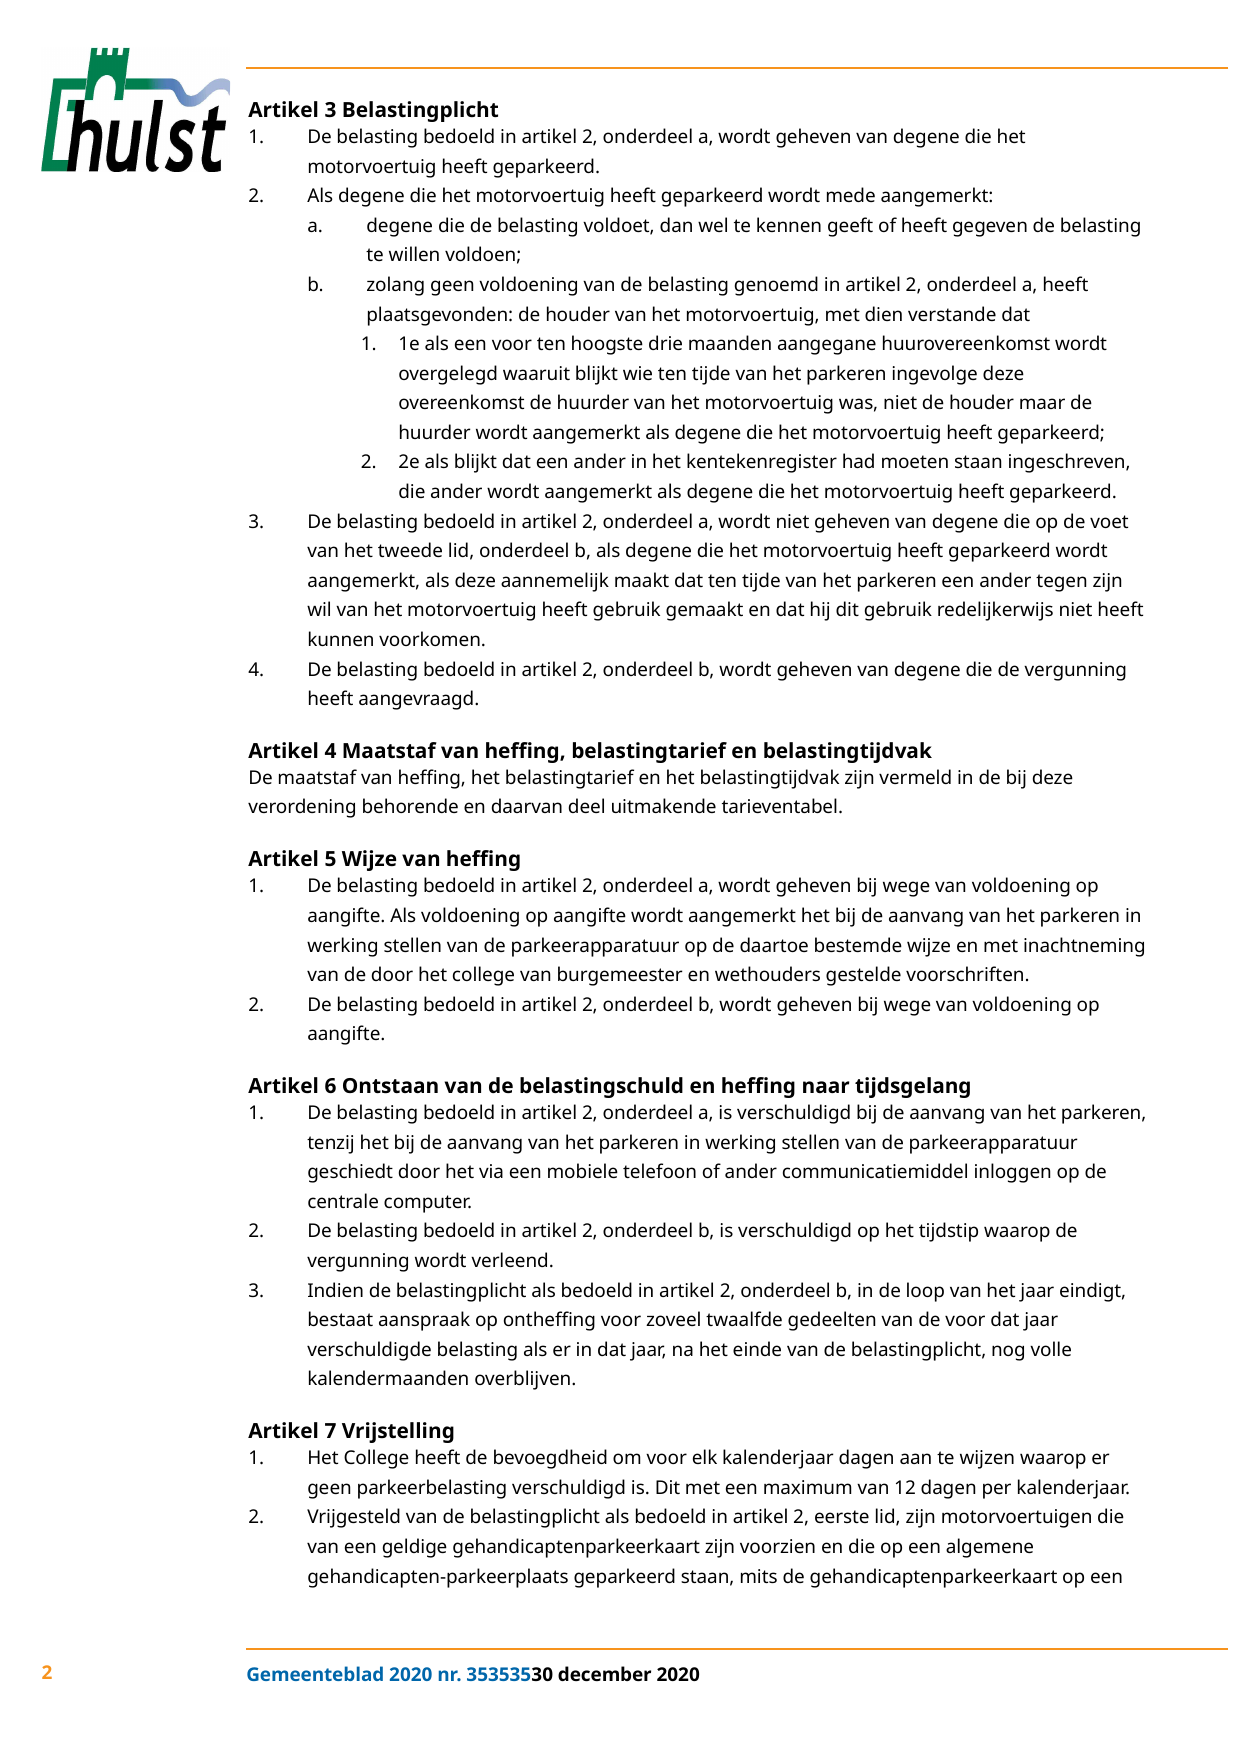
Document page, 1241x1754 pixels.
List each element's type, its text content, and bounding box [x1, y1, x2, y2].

list De belasting bedoeld in artikel 2, onderdeel a, wordt geheven bij wege van voldoening op aangifte. Als voldoening op aangifte wordt aangemerkt het bij de aanvang van het parkeren in werking stellen van de parkeerapparatuur op de daartoe bestemde wijze en met inachtneming van de door het college van burgemeester en wethouders gestelde voorschriften. [248, 873, 1152, 987]
text Artikel 5 Wijze van heffing [248, 844, 1152, 873]
list De belasting bedoeld in artikel 2, onderdeel a, wordt niet geheven van degene die op de voet van het tweede lid, onderdeel b, als degene die het motorvoertuig heeft geparkeerd wordt aangemerkt, als deze aannemelijk maakt dat ten tijde van het parkeren een ander tegen zijn wil van het motorvoertuig heeft gebruik gemaakt en dat hij dit gebruik redelijkerwijs niet heeft kunnen voorkomen. [248, 508, 1152, 652]
list Als degene die het motorvoertuig heeft geparkeerd wordt mede aangemerkt: [248, 182, 1152, 208]
list 2e als blijkt dat een ander in het kentekenregister had moeten staan ingeschreven, die ander wordt aangemerkt als degene die het motorvoertuig heeft geparkeerd. [361, 449, 1152, 504]
list Indien de belastingplicht als bedoeld in artikel 2, onderdeel b, in de loop van het jaar eindigt, bestaat aanspraak op ontheffing voor zoveel twaalfde gedeelten van de voor dat jaar verschuldigde belasting als er in dat jaar, na het einde van de belastingplicht, nog volle kalendermaanden overblijven. [248, 1277, 1152, 1391]
text Artikel 4 Maatstaf van heffing, belastingtarief en belastingtijdvak [248, 736, 1152, 764]
text Artikel 3 Belastingplicht [248, 95, 1152, 123]
list degene die de belasting voldoet, dan wel te kennen geeft of heeft gegeven de belasting te willen voldoen; [307, 212, 1152, 267]
list De belasting bedoeld in artikel 2, onderdeel b, is verschuldigd op het tijdstip waarop de vergunning wordt verleend. [248, 1218, 1152, 1273]
list Vrijgesteld van de belastingplicht als bedoeld in artikel 2, eerste lid, zijn motorvoertuigen die van een geldige gehandicaptenparkeerkaart zijn voorzien en die op een algemene gehandicapten-parkeerplaats geparkeerd staan, mits de gehandicaptenparkeerkaart op een [248, 1504, 1152, 1588]
text Artikel 6 Ontstaan van de belastingschuld en heffing naar tijdsgelang [248, 1071, 1152, 1099]
text De maatstaf van heffing, het belastingtarief en het belastingtijdvak zijn vermeld in de bij deze verordening behorende en daarvan deel uitmakende tarieventabel. [248, 764, 1152, 819]
list Het College heeft de bevoegdheid om voor elk kalenderjaar dagen aan te wijzen waarop er geen parkeerbelasting verschuldigd is. Dit met een maximum van 12 dagen per kalenderjaar. [248, 1444, 1152, 1500]
list De belasting bedoeld in artikel 2, onderdeel a, is verschuldigd bij de aanvang van het parkeren, tenzij het bij de aanvang van het parkeren in werking stellen van de parkeerapparatuur geschiedt door het via een mobiele telefoon of ander communicatiemiddel inloggen op de centrale computer. [248, 1099, 1152, 1214]
text Artikel 7 Vrijstelling [248, 1416, 1152, 1444]
list De belasting bedoeld in artikel 2, onderdeel b, wordt geheven bij wege van voldoening op aangifte. [248, 991, 1152, 1046]
list zolang geen voldoening van de belasting genoemd in artikel 2, onderdeel a, heeft plaatsgevonden: de houder van het motorvoertuig, met dien verstande dat [307, 271, 1152, 326]
list De belasting bedoeld in artikel 2, onderdeel a, wordt geheven van degene die het motorvoertuig heeft geparkeerd. [248, 123, 1152, 178]
list 1e als een voor ten hoogste drie maanden aangegane huurovereenkomst wordt overgelegd waaruit blijkt wie ten tijde van het parkeren ingevolge deze overeenkomst de huurder van het motorvoertuig was, niet de houder maar de huurder wordt aangemerkt als degene die het motorvoertuig heeft geparkeerd; [361, 330, 1152, 445]
picture [41, 47, 231, 172]
list De belasting bedoeld in artikel 2, onderdeel b, wordt geheven van degene die de vergunning heeft aangevraagd. [248, 656, 1152, 711]
